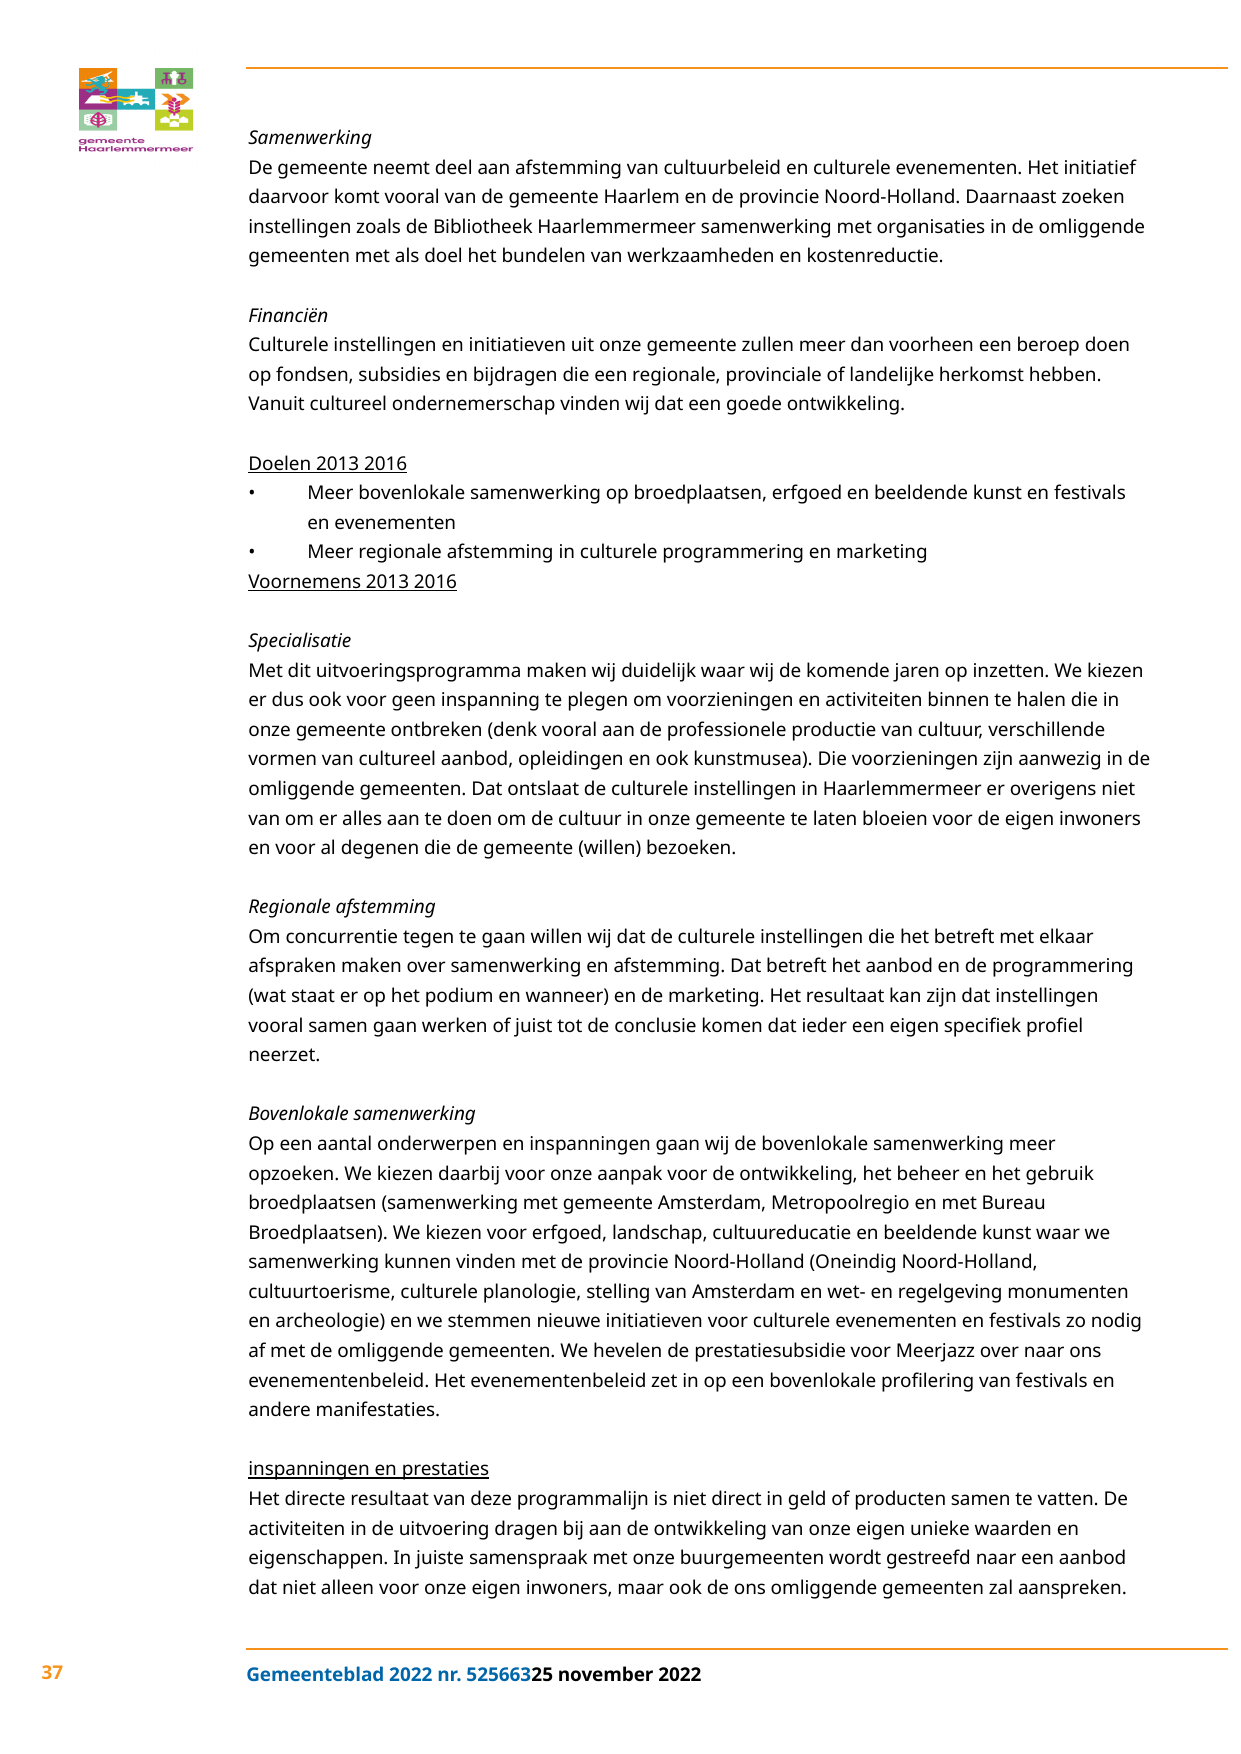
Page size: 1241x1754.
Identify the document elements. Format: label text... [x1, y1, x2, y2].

text Met dit uitvoeringsprogramma maken wij duidelijk waar wij de komende jaren op inzetten. We kiezen er dus ook voor geen inspanning te plegen om voorzieningen en activiteiten binnen te halen die in onze gemeente ontbreken (denk vooral aan de professionele productie van cultuur, verschillende vormen van cultureel aanbod, opleidingen en ook kunstmusea). Die voorzieningen zijn aanwezig in de omliggende gemeenten. Dat ontslaat de culturele instellingen in Haarlemmermeer er overigens niet van om er alles aan te doen om de cultuur in onze gemeente te laten bloeien voor de eigen inwoners en voor al degenen die de gemeente (willen) bezoeken. [248, 657, 1152, 860]
text Het directe resultaat van deze programmalijn is niet direct in geld of producten samen te vatten. De activiteiten in de uitvoering dragen bij aan de ontwikkeling van onze eigen unieke waarden en eigenschappen. In juiste samenspraak met onze buurgemeenten wordt gestreefd naar een aanbod dat niet alleen voor onze eigen inwoners, maar ook de ons omliggende gemeenten zal aanspreken. [248, 1485, 1152, 1600]
text Specialisatie [248, 627, 1152, 653]
text Om concurrentie tegen te gaan willen wij dat de culturele instellingen die het betreft met elkaar afspraken maken over samenwerking en afstemming. Dat betreft het aanbod en de programmering (wat staat er op het podium en wanneer) en de marketing. Het resultaat kan zijn dat instellingen vooral samen gaan werken of juist tot de conclusie komen dat ieder een eigen specifiek profiel neerzet. [248, 923, 1152, 1067]
text Doelen 2013 2016 [248, 450, 1152, 476]
text inspanningen en prestaties [248, 1456, 1152, 1481]
text Samenwerking [248, 124, 1152, 150]
text Regionale afstemming [248, 893, 1152, 919]
text De gemeente neemt deel aan afstemming van cultuurbeleid en culturele evenementen. Het initiatief daarvoor komt vooral van de gemeente Haarlem en de provincie Noord-Holland. Daarnaast zoeken instellingen zoals de Bibliotheek Haarlemmermeer samenwerking met organisaties in de omliggende gemeenten met als doel het bundelen van werkzaamheden en kostenreductie. [248, 154, 1152, 268]
text Culturele instellingen en initiatieven uit onze gemeente zullen meer dan voorheen een beroep doen op fondsen, subsidies en bijdragen die een regionale, provinciale of landelijke herkomst hebben. Vanuit cultureel ondernemerschap vinden wij dat een goede ontwikkeling. [248, 331, 1152, 416]
text Op een aantal onderwerpen en inspanningen gaan wij de bovenlokale samenwerking meer opzoeken. We kiezen daarbij voor onze aanpak voor de ontwikkeling, het beheer en het gebruik broedplaatsen (samenwerking met gemeente Amsterdam, Metropoolregio en met Bureau Broedplaatsen). We kiezen voor erfgoed, landschap, cultuureducatie en beeldende kunst waar we samenwerking kunnen vinden met de provincie Noord-Holland (Oneindig Noord-Holland, cultuurtoerisme, culturele planologie, stelling van Amsterdam en wet- en regelgeving monumenten en archeologie) en we stemmen nieuwe initiatieven voor culturele evenementen en festivals zo nodig af met de omliggende gemeenten. We hevelen de prestatiesubsidie voor Meerjazz over naar ons evenementenbeleid. Het evenementenbeleid zet in op een bovenlokale profilering van festivals en andere manifestaties. [248, 1130, 1152, 1422]
text Voornemens 2013 2016 [248, 568, 1152, 594]
text Financiën [248, 302, 1152, 328]
picture [41, 47, 231, 172]
list Meer regionale afstemming in culturele programmering en marketing [248, 538, 1152, 564]
text Bovenlokale samenwerking [248, 1101, 1152, 1126]
list Meer bovenlokale samenwerking op broedplaatsen, erfgoed en beeldende kunst en festivals en evenementen [248, 479, 1152, 535]
